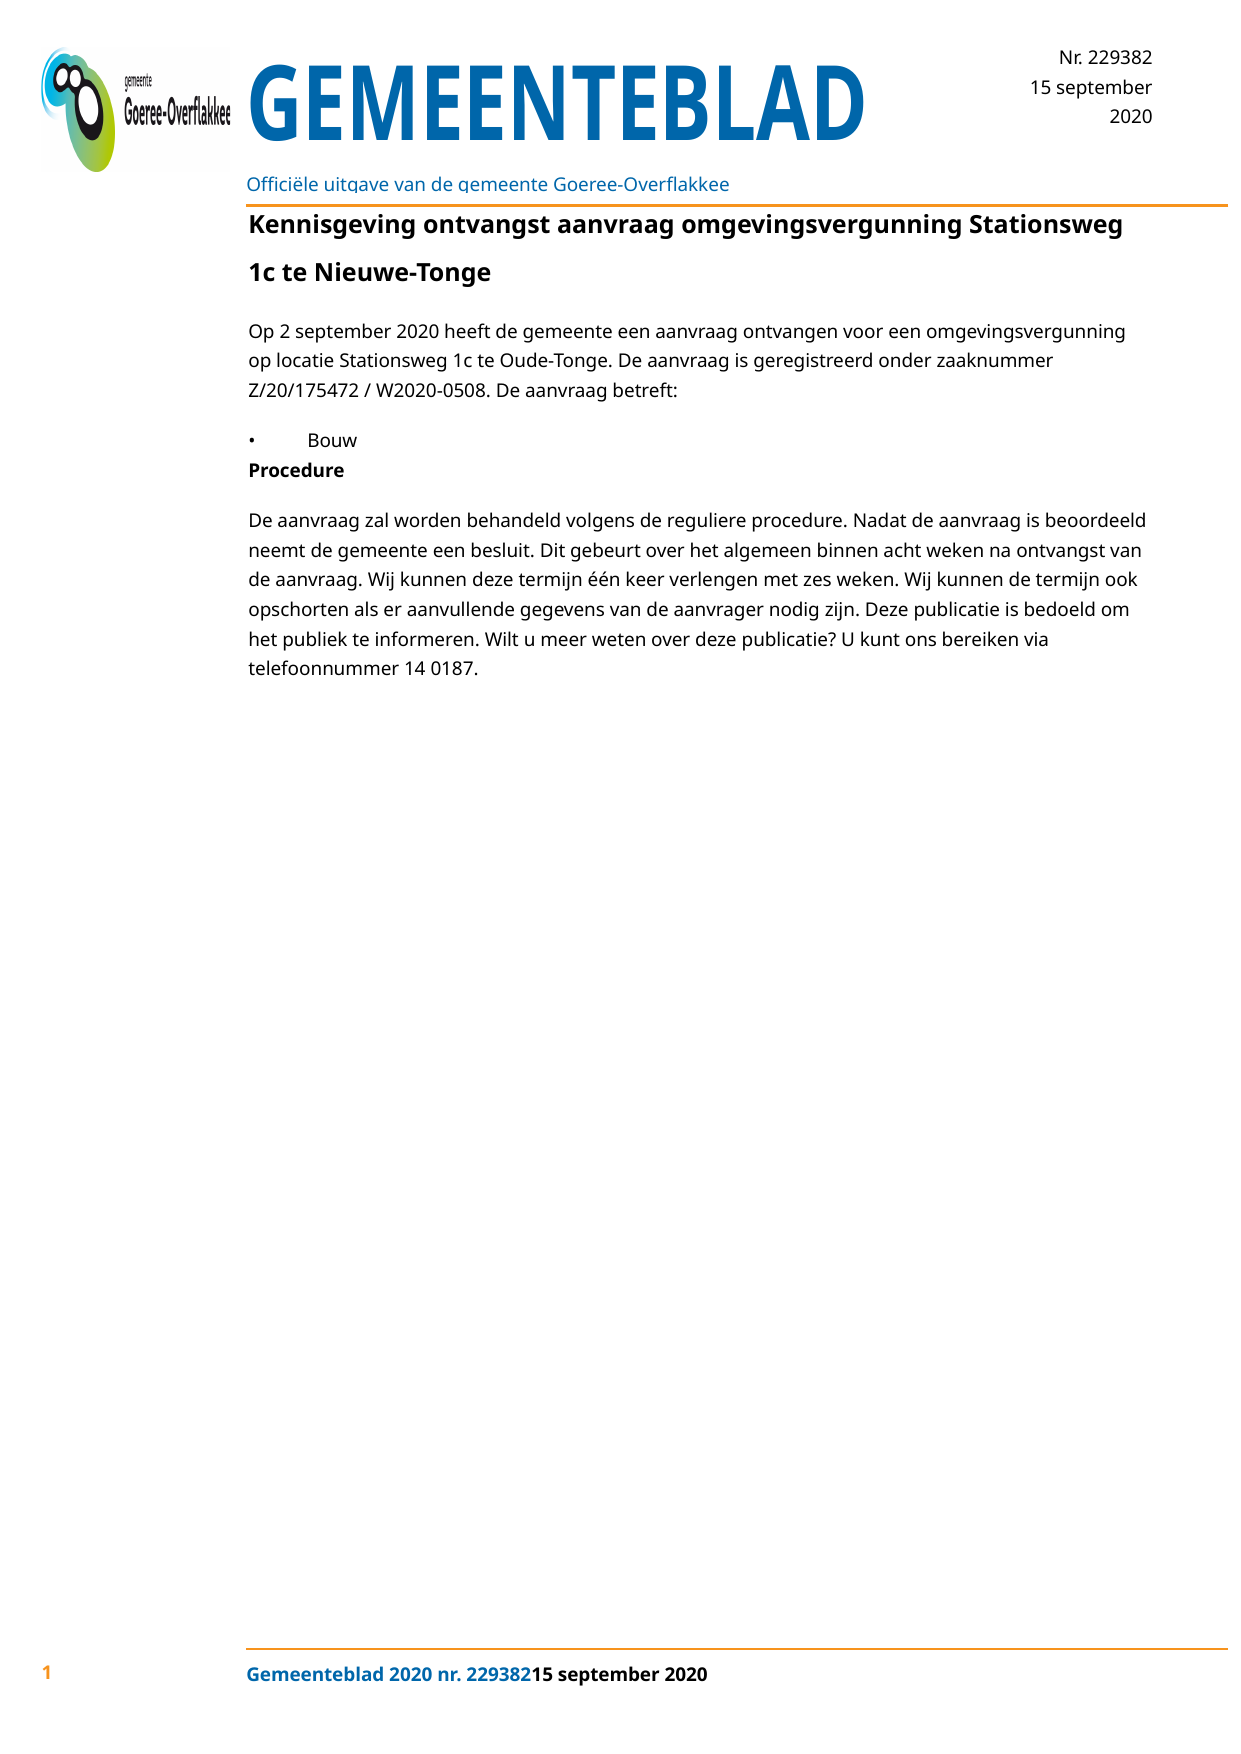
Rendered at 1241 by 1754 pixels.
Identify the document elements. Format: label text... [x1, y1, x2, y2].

text Procedure [248, 457, 1152, 483]
text De aanvraag zal worden behandeld volgens de reguliere procedure. Nadat de aanvraag is beoordeeld neemt de gemeente een besluit. Dit gebeurt over het algemeen binnen acht weken na ontvangst van de aanvraag. Wij kunnen deze termijn één keer verlengen met zes weken. Wij kunnen de termijn ook opschorten als er aanvullende gegevens van de aanvrager nodig zijn. Deze publicatie is bedoeld om het publiek te informeren. Wilt u meer weten over deze publicatie? U kunt ons bereiken via telefoonnummer 14 0187. [248, 507, 1152, 681]
picture [41, 47, 231, 172]
text Op 2 september 2020 heeft de gemeente een aanvraag ontvangen voor een omgevingsvergunning op locatie Stationsweg 1c te Oude-Tonge. De aanvraag is geregistreerd onder zaaknummer Z/20/175472 / W2020-0508. De aanvraag betreft: [248, 318, 1152, 403]
list Bouw [248, 427, 1152, 453]
text Kennisgeving ontvangst aanvraag omgevingsvergunning Stationsweg 1c te Nieuwe-Tonge [248, 207, 1152, 288]
